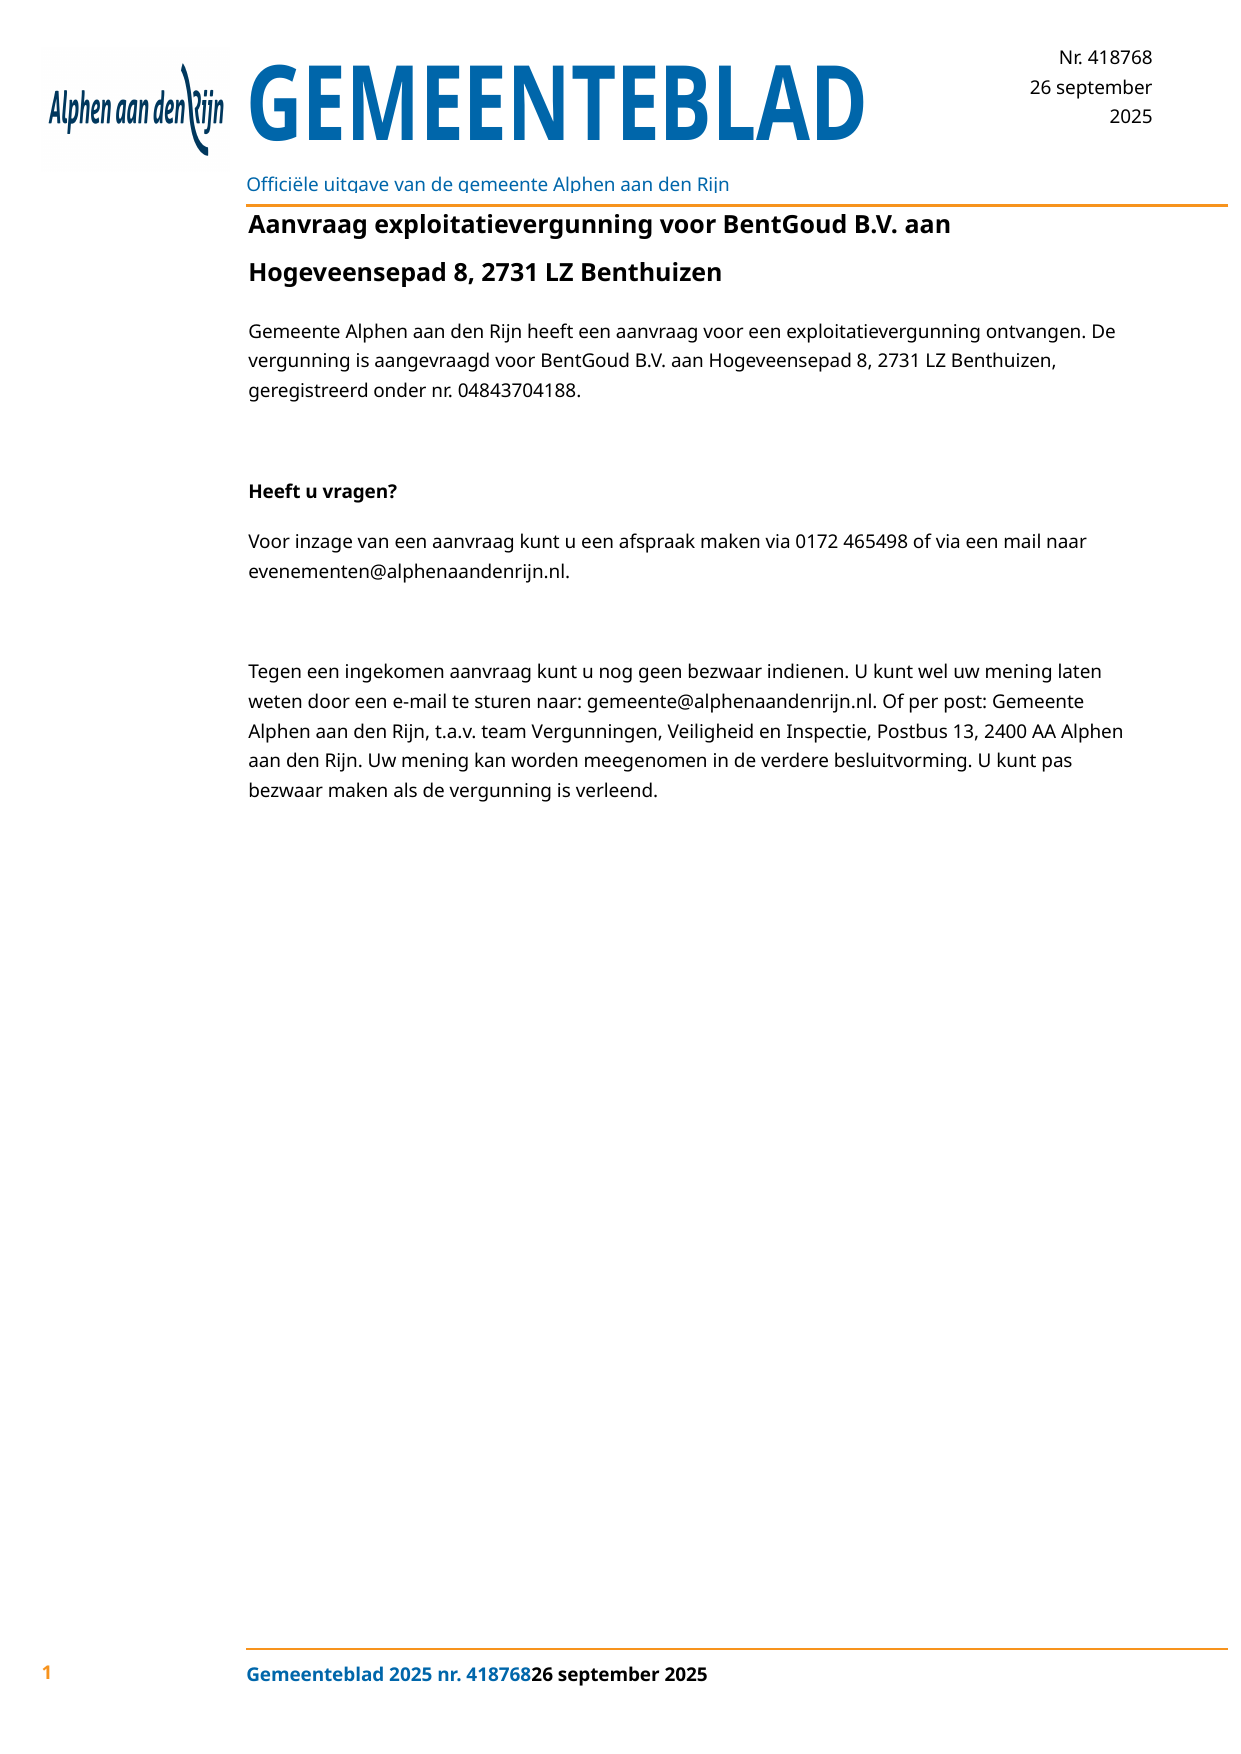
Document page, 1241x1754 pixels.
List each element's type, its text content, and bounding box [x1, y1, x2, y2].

picture [41, 47, 231, 172]
text Voor inzage van een aanvraag kunt u een afspraak maken via 0172 465498 of via een mail naar evenementen@alphenaandenrijn.nl. [248, 528, 1152, 584]
text Gemeente Alphen aan den Rijn heeft een aanvraag voor een exploitatievergunning ontvangen. De vergunning is aangevraagd voor BentGoud B.V. aan Hogeveensepad 8, 2731 LZ Benthuizen, geregistreerd onder nr. 04843704188. [248, 318, 1152, 403]
text Aanvraag exploitatievergunning voor BentGoud B.V. aan Hogeveensepad 8, 2731 LZ Benthuizen [248, 207, 1152, 288]
text Tegen een ingekomen aanvraag kunt u nog geen bezwaar indienen. U kunt wel uw mening laten weten door een e-mail te sturen naar: gemeente@alphenaandenrijn.nl. Of per post: Gemeente Alphen aan den Rijn, t.a.v. team Vergunningen, Veiligheid en Inspectie, Postbus 13, 2400 AA Alphen aan den Rijn. Uw mening kan worden meegenomen in de verdere besluitvorming. U kunt pas bezwaar maken als de vergunning is verleend. [248, 659, 1152, 803]
text Heeft u vragen? [248, 478, 1152, 504]
